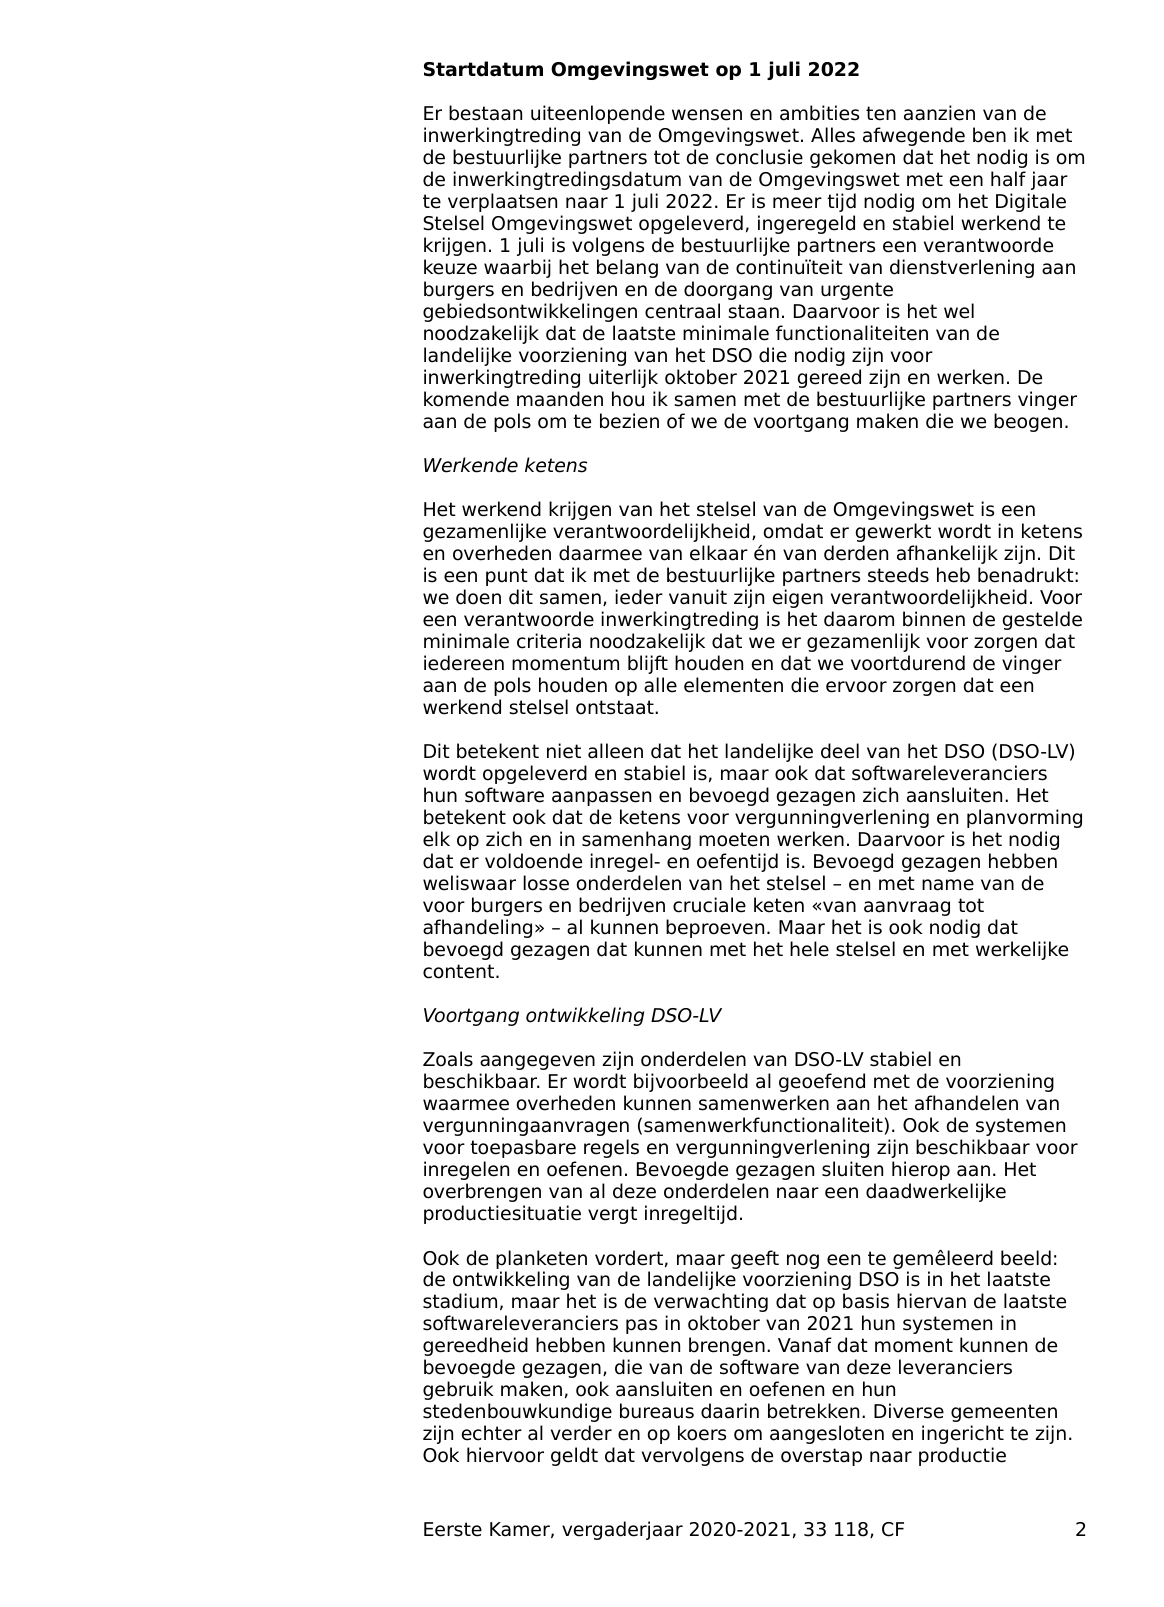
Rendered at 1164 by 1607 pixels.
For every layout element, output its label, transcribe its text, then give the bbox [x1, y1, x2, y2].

subtitle Startdatum Omgevingswet op 1 juli 2022 [422, 59, 1087, 81]
text Ook de planketen vordert, maar geeft nog een te gemêleerd beeld: de ontwikkeling van de landelijke voorziening DSO is in het laatste stadium, maar het is de verwachting dat op basis hiervan de laatste softwareleveranciers pas in oktober van 2021 hun systemen in gereedheid hebben kunnen brengen. Vanaf dat moment kunnen de bevoegde gezagen, die van de software van deze leveranciers gebruik maken, ook aansluiten en oefenen en hun stedenbouwkundige bureaus daarin betrekken. Diverse gemeenten zijn echter al verder en op koers om aangesloten en ingericht te zijn. Ook hiervoor geldt dat vervolgens de overstap naar productie [422, 1247, 1087, 1467]
subtitle Werkende ketens [422, 455, 1087, 477]
text Er bestaan uiteenlopende wensen en ambities ten aanzien van de inwerkingtreding van de Omgevingswet. Alles afwegende ben ik met de bestuurlijke partners tot de conclusie gekomen dat het nodig is om de inwerkingtredingsdatum van de Omgevingswet met een half jaar te verplaatsen naar 1 juli 2022. Er is meer tijd nodig om het Digitale Stelsel Omgevingswet opgeleverd, ingeregeld en stabiel werkend te krijgen. 1 juli is volgens de bestuurlijke partners een verantwoorde keuze waarbij het belang van de continuïteit van dienstverlening aan burgers en bedrijven en de doorgang van urgente gebiedsontwikkelingen centraal staan. Daarvoor is het wel noodzakelijk dat de laatste minimale functionaliteiten van de landelijke voorziening van het DSO die nodig zijn voor inwerkingtreding uiterlijk oktober 2021 gereed zijn en werken. De komende maanden hou ik samen met de bestuurlijke partners vinger aan de pols om te bezien of we de voortgang maken die we beogen. [422, 103, 1087, 433]
subtitle Voortgang ontwikkeling DSO-LV [422, 1005, 1087, 1027]
text Zoals aangegeven zijn onderdelen van DSO-LV stabiel en beschikbaar. Er wordt bijvoorbeeld al geoefend met de voorziening waarmee overheden kunnen samenwerken aan het afhandelen van vergunningaanvragen (samenwerkfunctionaliteit). Ook de systemen voor toepasbare regels en vergunningverlening zijn beschikbaar voor inregelen en oefenen. Bevoegde gezagen sluiten hierop aan. Het overbrengen van al deze onderdelen naar een daadwerkelijke productiesituatie vergt inregeltijd. [422, 1049, 1087, 1225]
text Het werkend krijgen van het stelsel van de Omgevingswet is een gezamenlijke verantwoordelijkheid, omdat er gewerkt wordt in ketens en overheden daarmee van elkaar én van derden afhankelijk zijn. Dit is een punt dat ik met de bestuurlijke partners steeds heb benadrukt: we doen dit samen, ieder vanuit zijn eigen verantwoordelijkheid. Voor een verantwoorde inwerkingtreding is het daarom binnen de gestelde minimale criteria noodzakelijk dat we er gezamenlijk voor zorgen dat iedereen momentum blijft houden en dat we voortdurend de vinger aan de pols houden op alle elementen die ervoor zorgen dat een werkend stelsel ontstaat. [422, 499, 1087, 719]
text Dit betekent niet alleen dat het landelijke deel van het DSO (DSO-LV) wordt opgeleverd en stabiel is, maar ook dat softwareleveranciers hun software aanpassen en bevoegd gezagen zich aansluiten. Het betekent ook dat de ketens voor vergunningverlening en planvorming elk op zich en in samenhang moeten werken. Daarvoor is het nodig dat er voldoende inregel- en oefentijd is. Bevoegd gezagen hebben weliswaar losse onderdelen van het stelsel – en met name van de voor burgers en bedrijven cruciale keten «van aanvraag tot afhandeling» – al kunnen beproeven. Maar het is ook nodig dat bevoegd gezagen dat kunnen met het hele stelsel en met werkelijke content. [422, 741, 1087, 983]
